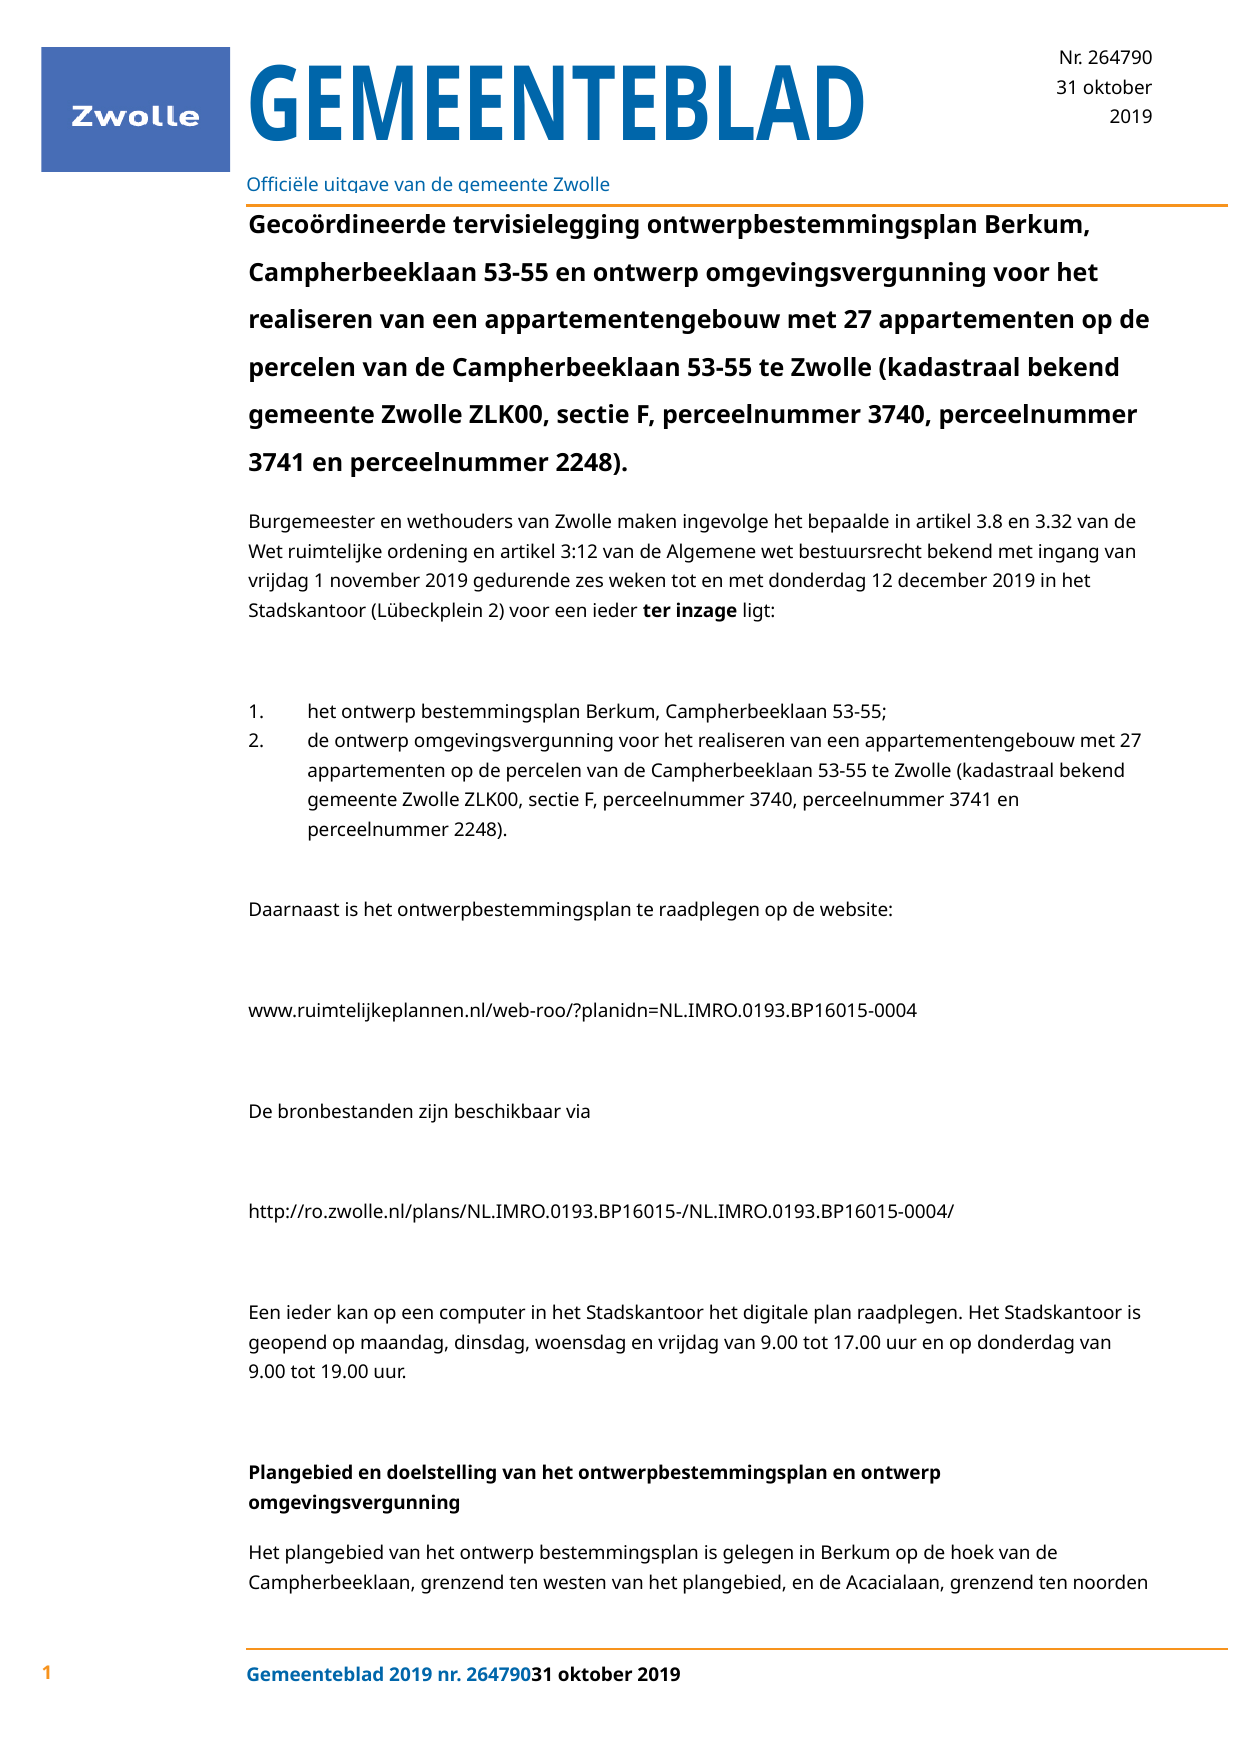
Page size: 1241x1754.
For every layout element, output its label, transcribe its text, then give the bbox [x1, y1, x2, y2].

text Een ieder kan op een computer in het Stadskantoor het digitale plan raadplegen. Het Stadskantoor is geopend op maandag, dinsdag, woensdag en vrijdag van 9.00 tot 17.00 uur en op donderdag van 9.00 tot 19.00 uur. [248, 1299, 1152, 1384]
text Plangebied en doelstelling van het ontwerpbestemmingsplan en ontwerp omgevingsvergunning [248, 1459, 1152, 1515]
text De bronbestanden zijn beschikbaar via [248, 1098, 1152, 1124]
picture [41, 47, 231, 172]
text http://ro.zwolle.nl/plans/NL.IMRO.0193.BP16015-/NL.IMRO.0193.BP16015-0004/ [248, 1199, 1152, 1224]
list het ontwerp bestemmingsplan Berkum, Campherbeeklaan 53-55; [248, 698, 1152, 724]
text Het plangebied van het ontwerp bestemmingsplan is gelegen in Berkum op de hoek van de Campherbeeklaan, grenzend ten westen van het plangebied, en de Acacialaan, grenzend ten noorden [248, 1539, 1152, 1595]
text Daarnaast is het ontwerpbestemmingsplan te raadplegen op de website: [248, 896, 1152, 922]
text www.ruimtelijkeplannen.nl/web-roo/?planidn=NL.IMRO.0193.BP16015-0004 [248, 997, 1152, 1023]
text Gecoördineerde tervisielegging ontwerpbestemmingsplan Berkum, Campherbeeklaan 53-55 en ontwerp omgevingsvergunning voor het realiseren van een appartementengebouw met 27 appartementen op de percelen van de Campherbeeklaan 53-55 te Zwolle (kadastraal bekend gemeente Zwolle ZLK00, sectie F, perceelnummer 3740, perceelnummer 3741 en perceelnummer 2248). [248, 207, 1152, 479]
text Burgemeester en wethouders van Zwolle maken ingevolge het bepaalde in artikel 3.8 en 3.32 van de Wet ruimtelijke ordening en artikel 3:12 van de Algemene wet bestuursrecht bekend met ingang van vrijdag 1 november 2019 gedurende zes weken tot en met donderdag 12 december 2019 in het Stadskantoor (Lübeckplein 2) voor een ieder ter inzage ligt: [248, 508, 1152, 623]
list de ontwerp omgevingsvergunning voor het realiseren van een appartementengebouw met 27 appartementen op de percelen van de Campherbeeklaan 53-55 te Zwolle (kadastraal bekend gemeente Zwolle ZLK00, sectie F, perceelnummer 3740, perceelnummer 3741 en perceelnummer 2248). [248, 727, 1152, 842]
